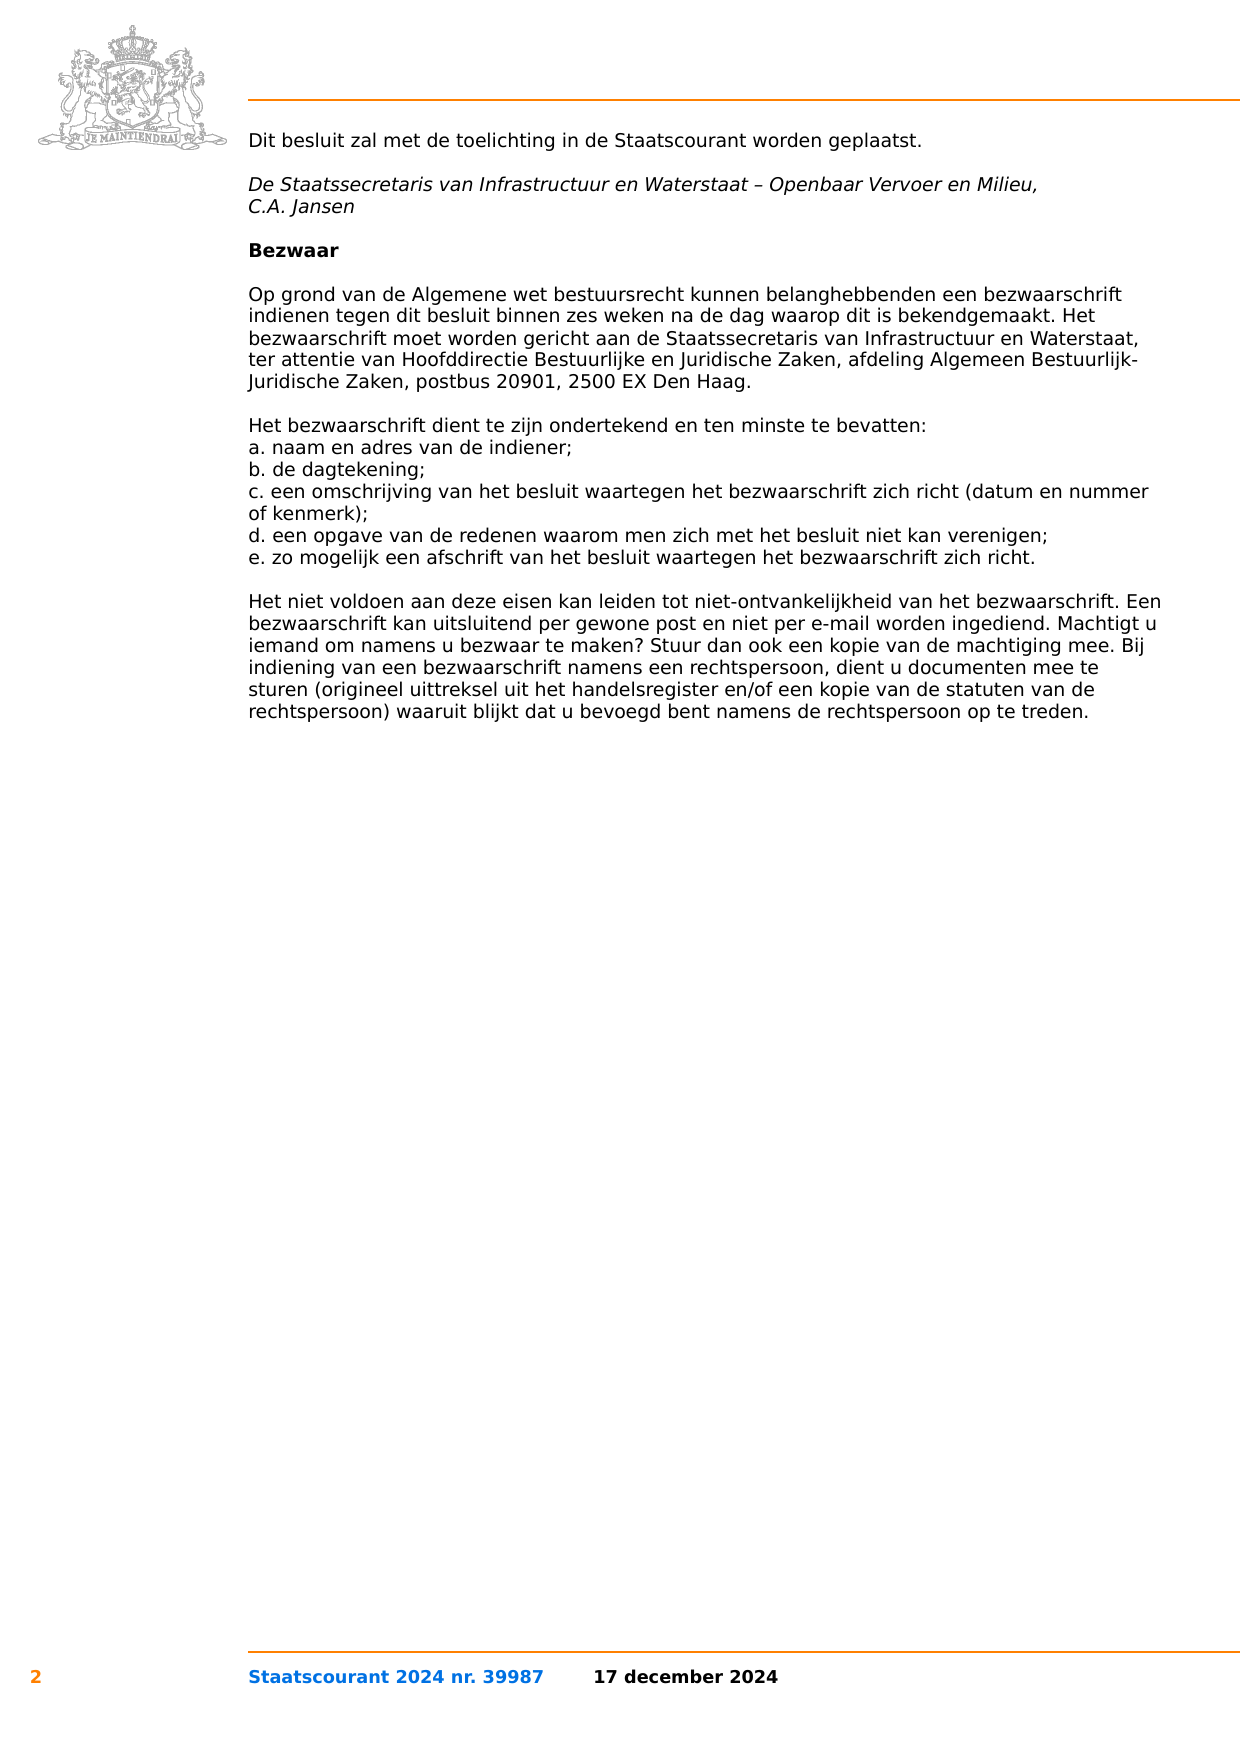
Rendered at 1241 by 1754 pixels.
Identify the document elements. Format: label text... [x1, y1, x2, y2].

text a. naam en adres van de indiener; [248, 437, 1163, 459]
text De Staatssecretaris van Infrastructuur en Waterstaat – Openbaar Vervoer en Milieu, C.A. Jansen [248, 174, 1163, 218]
text Op grond van de Algemene wet bestuursrecht kunnen belanghebbenden een bezwaarschrift indienen tegen dit besluit binnen zes weken na de dag waarop dit is bekendgemaakt. Het bezwaarschrift moet worden gericht aan de Staatssecretaris van Infrastructuur en Waterstaat, ter attentie van Hoofddirectie Bestuurlijke en Juridische Zaken, afdeling Algemeen Bestuurlijk-Juridische Zaken, postbus 20901, 2500 EX Den Haag. [248, 283, 1163, 393]
text b. de dagtekening; [248, 459, 1163, 481]
text c. een omschrijving van het besluit waartegen het bezwaarschrift zich richt (datum en nummer of kenmerk); [248, 481, 1163, 525]
picture [38, 25, 227, 150]
text Het niet voldoen aan deze eisen kan leiden tot niet-ontvankelijkheid van het bezwaarschrift. Een bezwaarschrift kan uitsluitend per gewone post en niet per e-mail worden ingediend. Machtigt u iemand om namens u bezwaar te maken? Stuur dan ook een kopie van de machtiging mee. Bij indiening van een bezwaarschrift namens een rechtspersoon, dient u documenten mee te sturen (origineel uittreksel uit het handelsregister en/of een kopie van de statuten van de rechtspersoon) waaruit blijkt dat u bevoegd bent namens de rechtspersoon op te treden. [248, 591, 1163, 723]
text Bezwaar [248, 239, 1163, 262]
text Het bezwaarschrift dient te zijn ondertekend en ten minste te bevatten: [248, 415, 1163, 437]
text Dit besluit zal met de toelichting in de Staatscourant worden geplaatst. [248, 130, 1163, 152]
text d. een opgave van de redenen waarom men zich met het besluit niet kan verenigen; [248, 525, 1163, 547]
text e. zo mogelijk een afschrift van het besluit waartegen het bezwaarschrift zich richt. [248, 547, 1163, 569]
